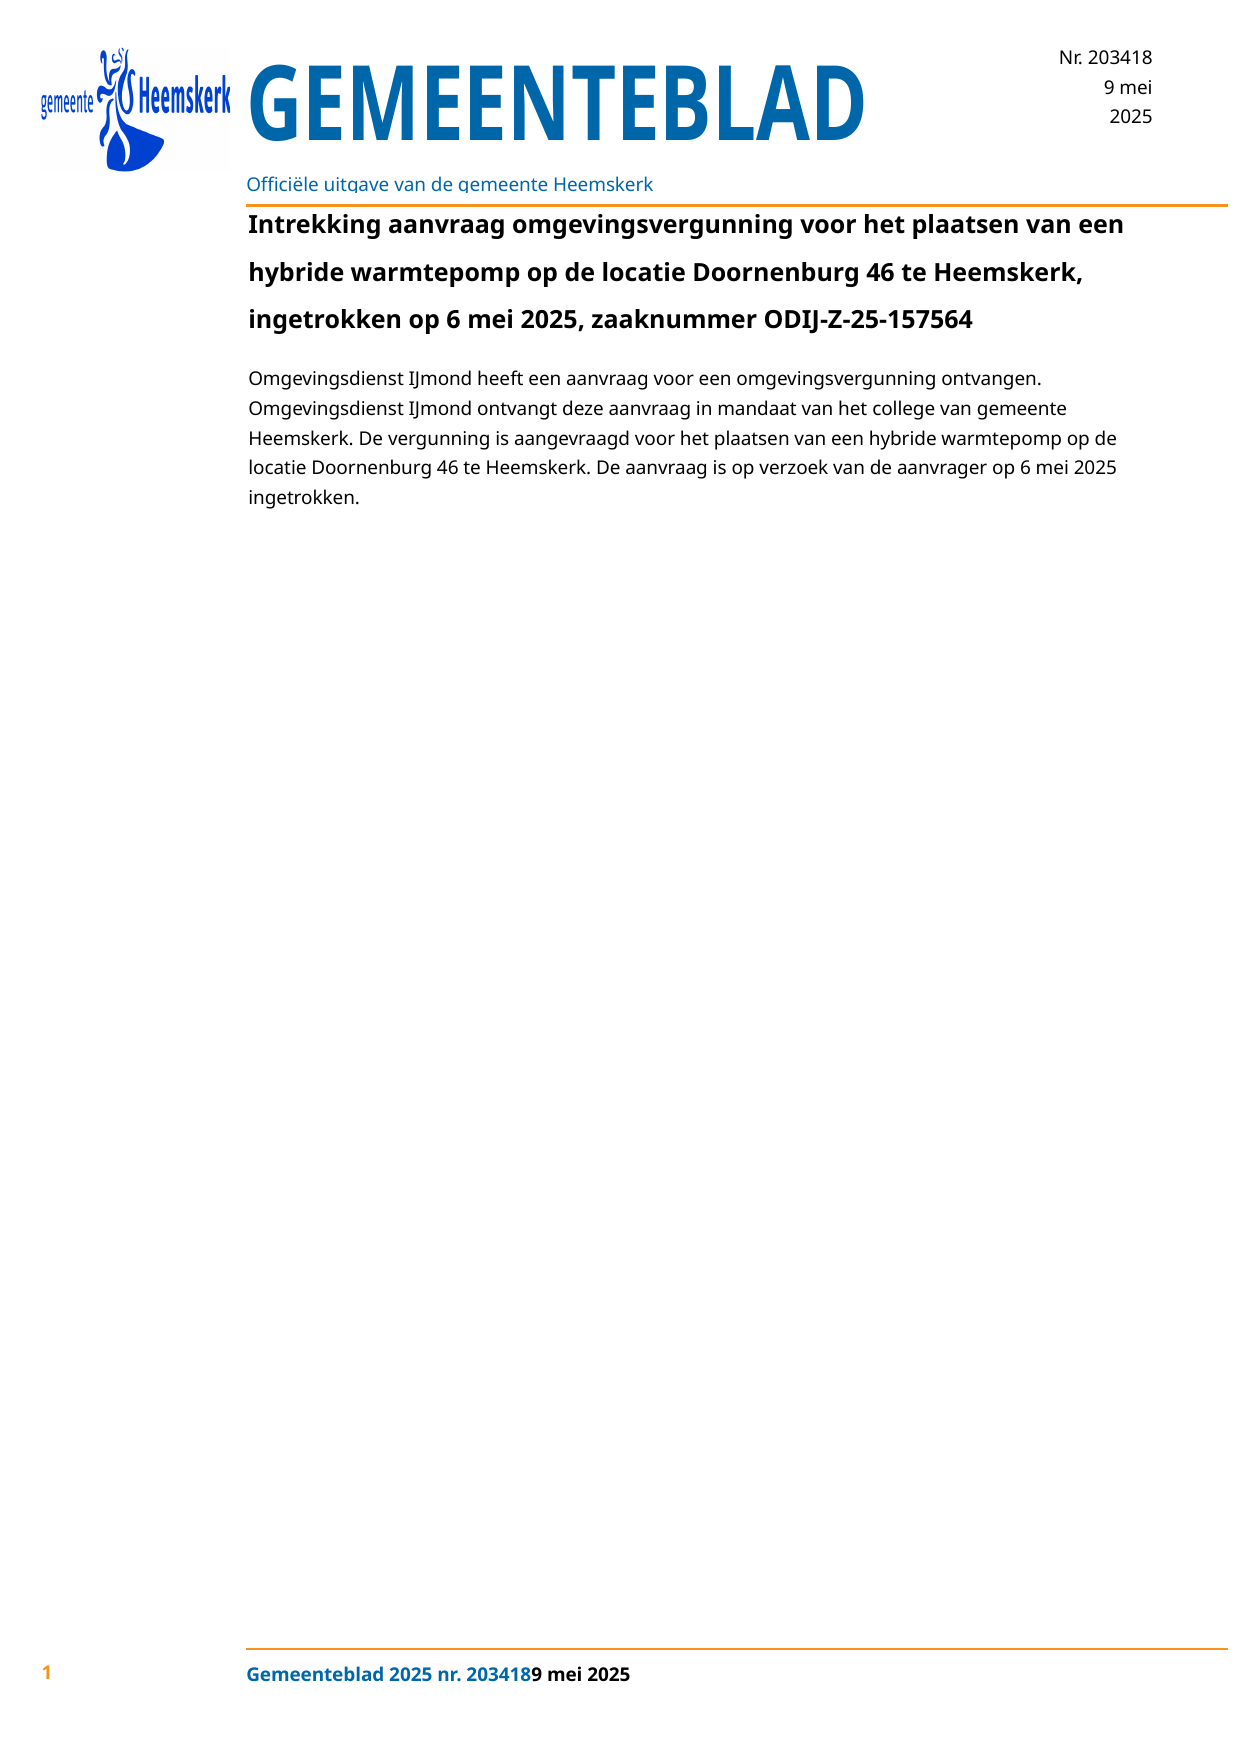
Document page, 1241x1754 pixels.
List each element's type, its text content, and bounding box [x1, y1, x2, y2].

picture [41, 47, 231, 172]
text Omgevingsdienst IJmond heeft een aanvraag voor een omgevingsvergunning ontvangen. Omgevingsdienst IJmond ontvangt deze aanvraag in mandaat van het college van gemeente Heemskerk. De vergunning is aangevraagd voor het plaatsen van een hybride warmtepomp op de locatie Doornenburg 46 te Heemskerk. De aanvraag is op verzoek van de aanvrager op 6 mei 2025 ingetrokken. [248, 366, 1152, 509]
text Intrekking aanvraag omgevingsvergunning voor het plaatsen van een hybride warmtepomp op de locatie Doornenburg 46 te Heemskerk, ingetrokken op 6 mei 2025, zaaknummer ODIJ-Z-25-157564 [248, 207, 1152, 336]
